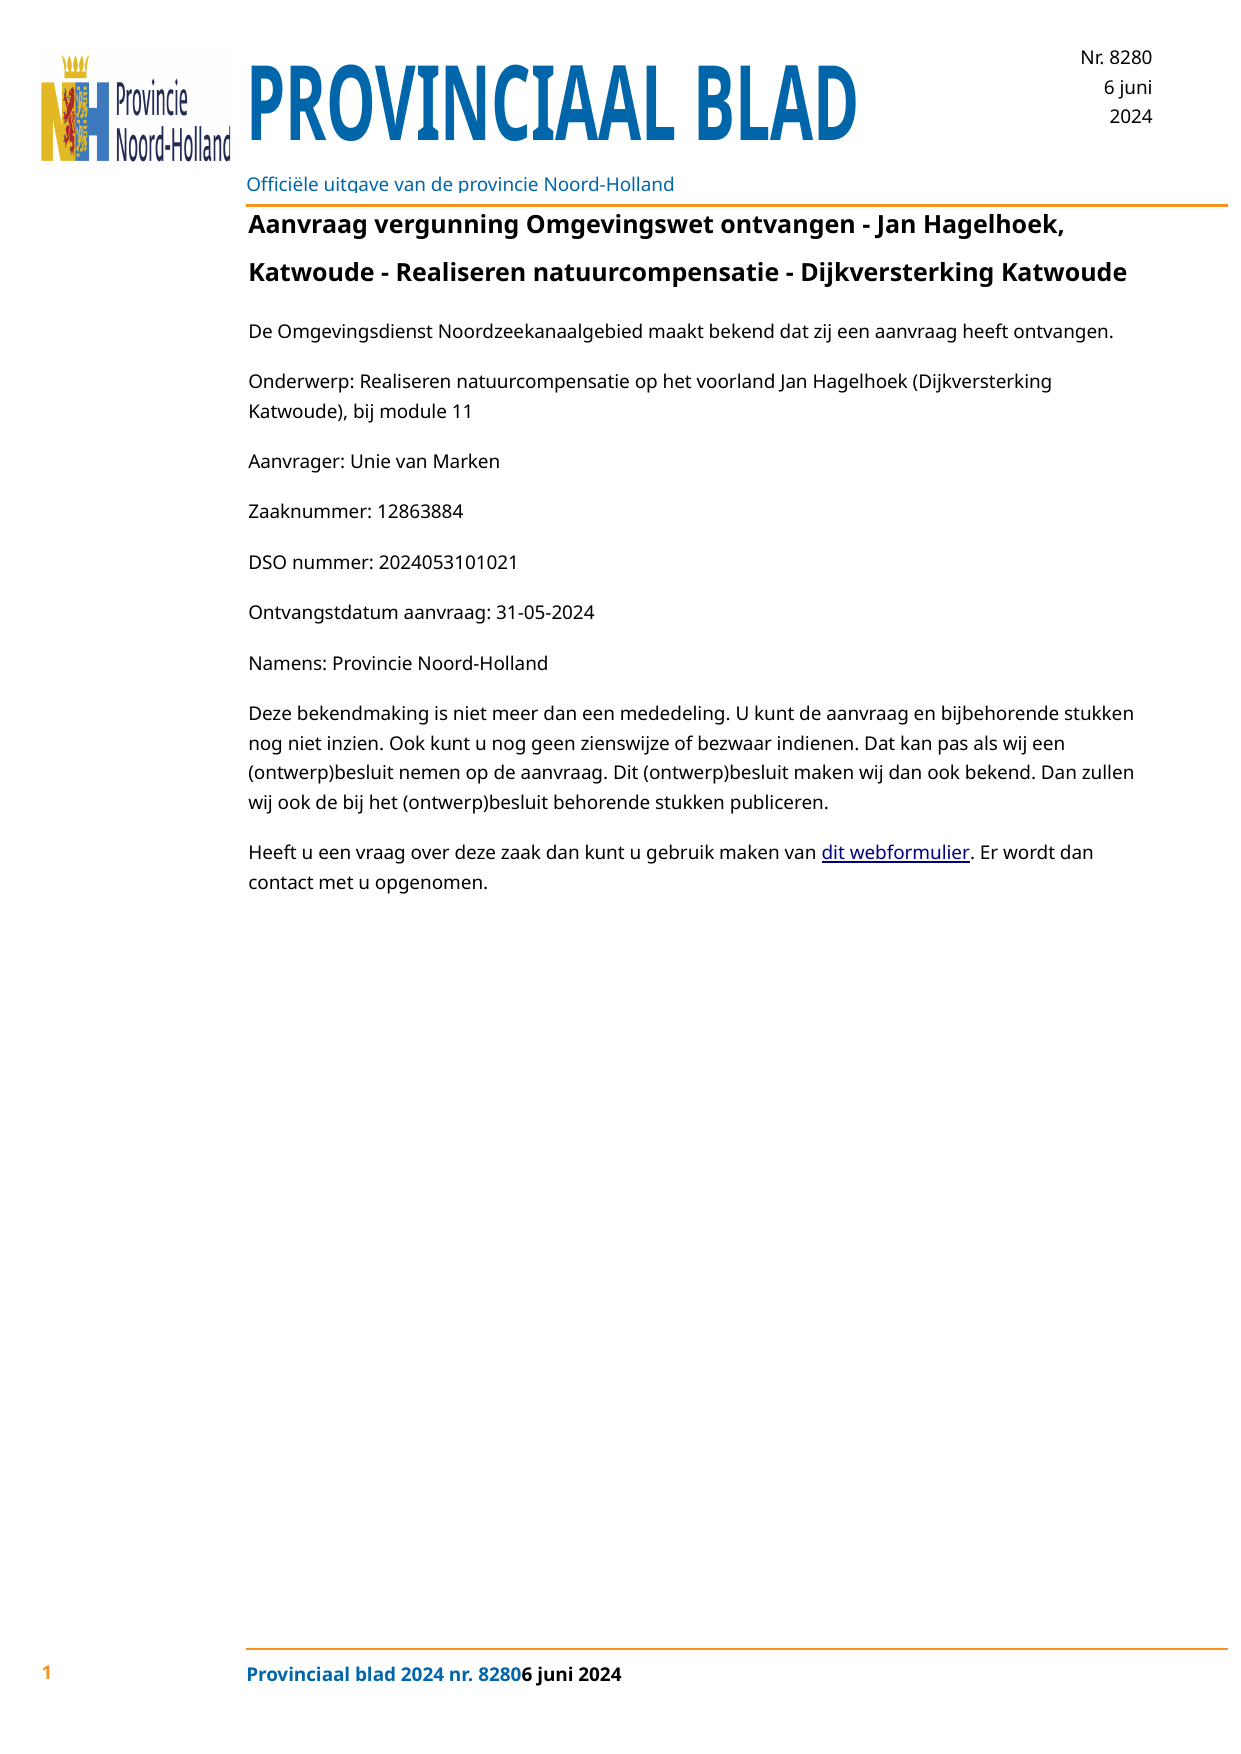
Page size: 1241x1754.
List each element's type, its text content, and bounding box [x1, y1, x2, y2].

text De Omgevingsdienst Noordzeekanaalgebied maakt bekend dat zij een aanvraag heeft ontvangen. [248, 318, 1152, 344]
text DSO nummer: 2024053101021 [248, 549, 1152, 575]
text Onderwerp: Realiseren natuurcompensatie op het voorland Jan Hagelhoek (Dijkversterking Katwoude), bij module 11 [248, 368, 1152, 424]
text Aanvraag vergunning Omgevingswet ontvangen - Jan Hagelhoek, Katwoude - Realiseren natuurcompensatie - Dijkversterking Katwoude [248, 207, 1152, 288]
text Deze bekendmaking is niet meer dan een mededeling. U kunt de aanvraag en bijbehorende stukken nog niet inzien. Ook kunt u nog geen zienswijze of bezwaar indienen. Dat kan pas als wij een (ontwerp)besluit nemen op de aanvraag. Dit (ontwerp)besluit maken wij dan ook bekend. Dan zullen wij ook de bij het (ontwerp)besluit behorende stukken publiceren. [248, 700, 1152, 815]
text Ontvangstdatum aanvraag: 31-05-2024 [248, 599, 1152, 625]
text Namens: Provincie Noord-Holland [248, 650, 1152, 676]
text Heeft u een vraag over deze zaak dan kunt u gebruik maken van dit webformulier. Er wordt dan contact met u opgenomen. [248, 839, 1152, 895]
text Aanvrager: Unie van Marken [248, 448, 1152, 474]
text Zaaknummer: 12863884 [248, 499, 1152, 524]
picture [41, 47, 231, 172]
